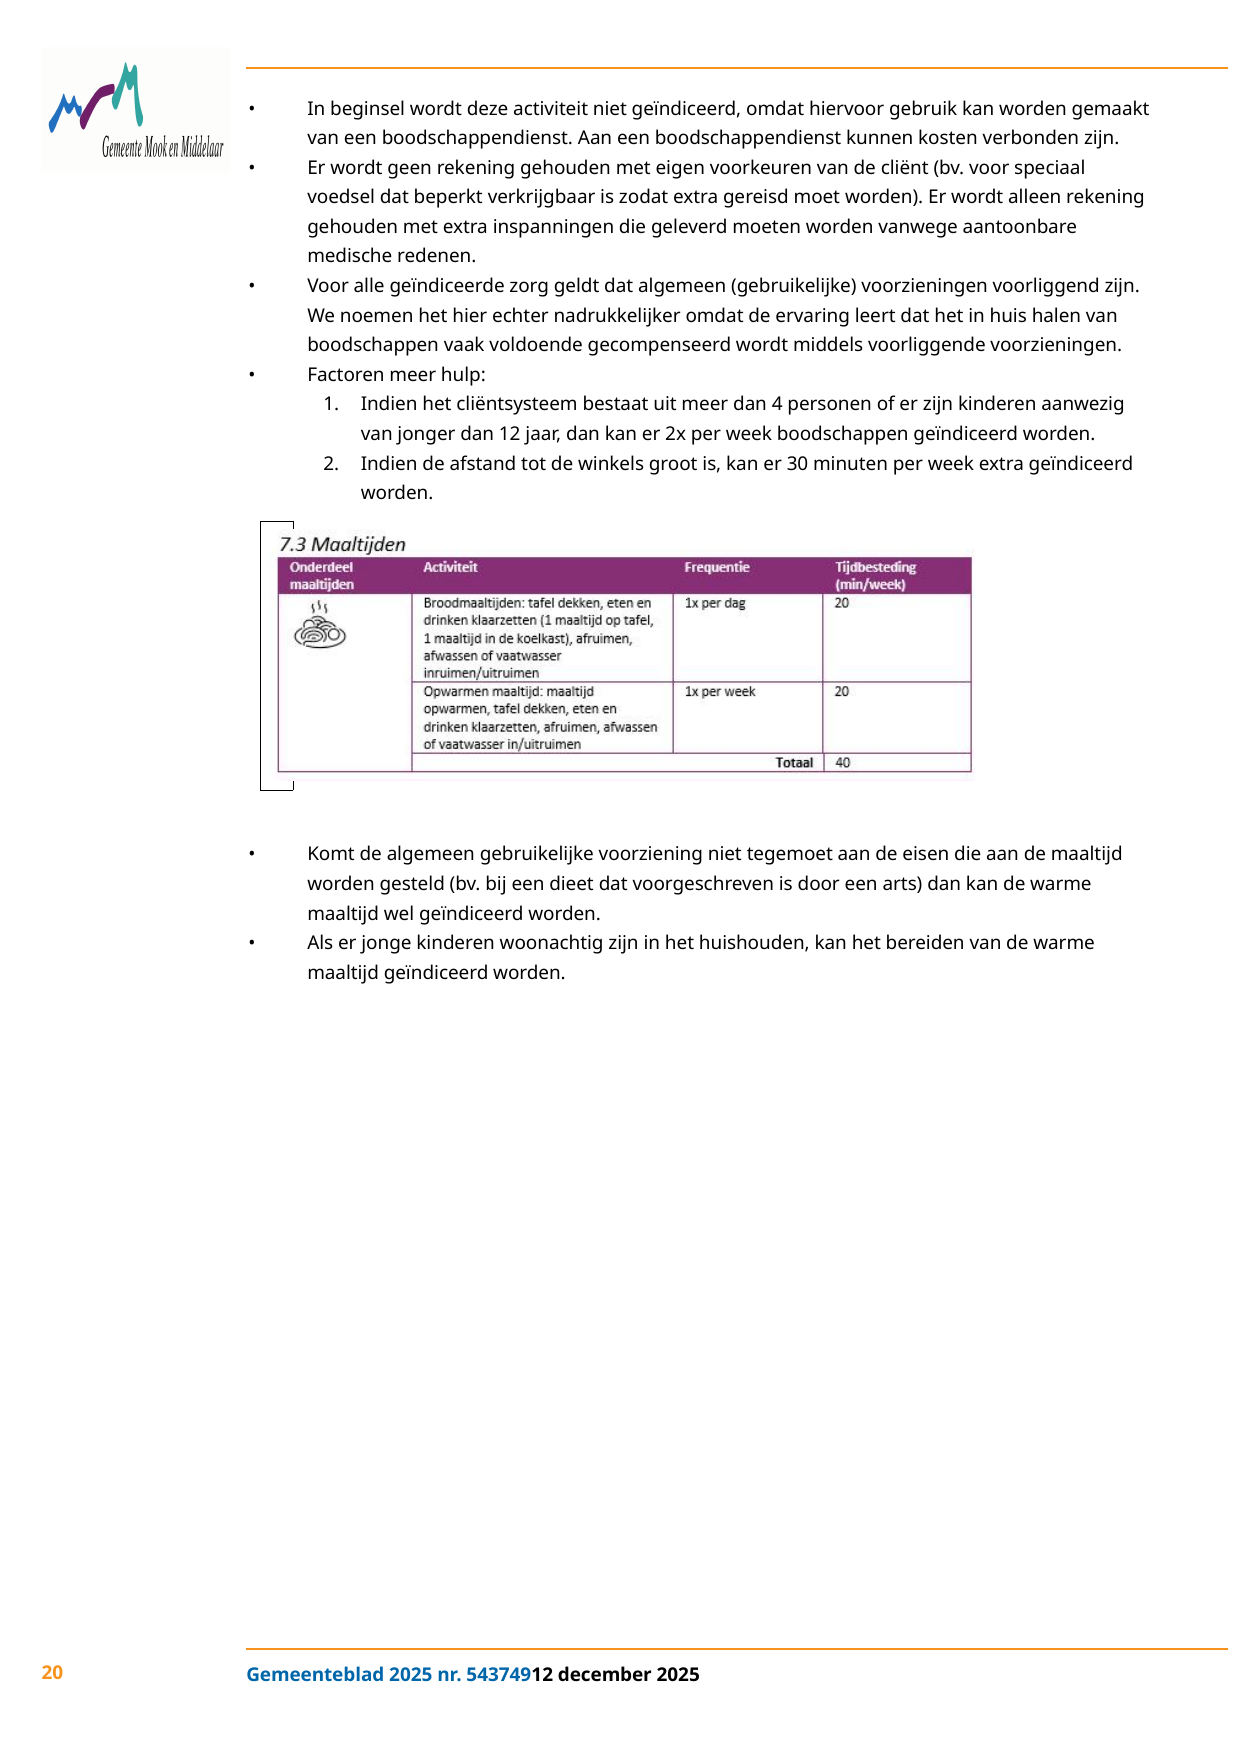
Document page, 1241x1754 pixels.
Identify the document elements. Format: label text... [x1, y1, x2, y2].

picture [41, 47, 231, 172]
list Komt de algemeen gebruikelijke voorziening niet tegemoet aan de eisen die aan de maaltijd worden gesteld (bv. bij een dieet dat voorgeschreven is door een arts) dan kan de warme maaltijd wel geïndiceerd worden. [248, 841, 1152, 926]
list Indien de afstand tot de winkels groot is, kan er 30 minuten per week extra geïndiceerd worden. [323, 450, 1152, 505]
list Factoren meer hulp: [248, 361, 1152, 387]
list Voor alle geïndiceerde zorg geldt dat algemeen (gebruikelijke) voorzieningen voorliggend zijn. We noemen het hier echter nadrukkelijker omdat de ervaring leert dat het in huis halen van boodschappen vaak voldoende gecompenseerd wordt middels voorliggende voorzieningen. [248, 272, 1152, 357]
list Indien het cliëntsysteem bestaat uit meer dan 4 personen of er zijn kinderen aanwezig van jonger dan 12 jaar, dan kan er 2x per week boodschappen geïndiceerd worden. [323, 391, 1152, 446]
list Er wordt geen rekening gehouden met eigen voorkeuren van de cliënt (bv. voor speciaal voedsel dat beperkt verkrijgbaar is zodat extra gereisd moet worden). Er wordt alleen rekening gehouden met extra inspanningen die geleverd moeten worden vanwege aantoonbare medische redenen. [248, 154, 1152, 268]
list In beginsel wordt deze activiteit niet geïndiceerd, omdat hiervoor gebruik kan worden gemaakt van een boodschappendienst. Aan een boodschappendienst kunnen kosten verbonden zijn. [248, 95, 1152, 150]
picture [268, 529, 1004, 781]
list Als er jonge kinderen woonachtig zijn in het huishouden, kan het bereiden van de warme maaltijd geïndiceerd worden. [248, 929, 1152, 985]
